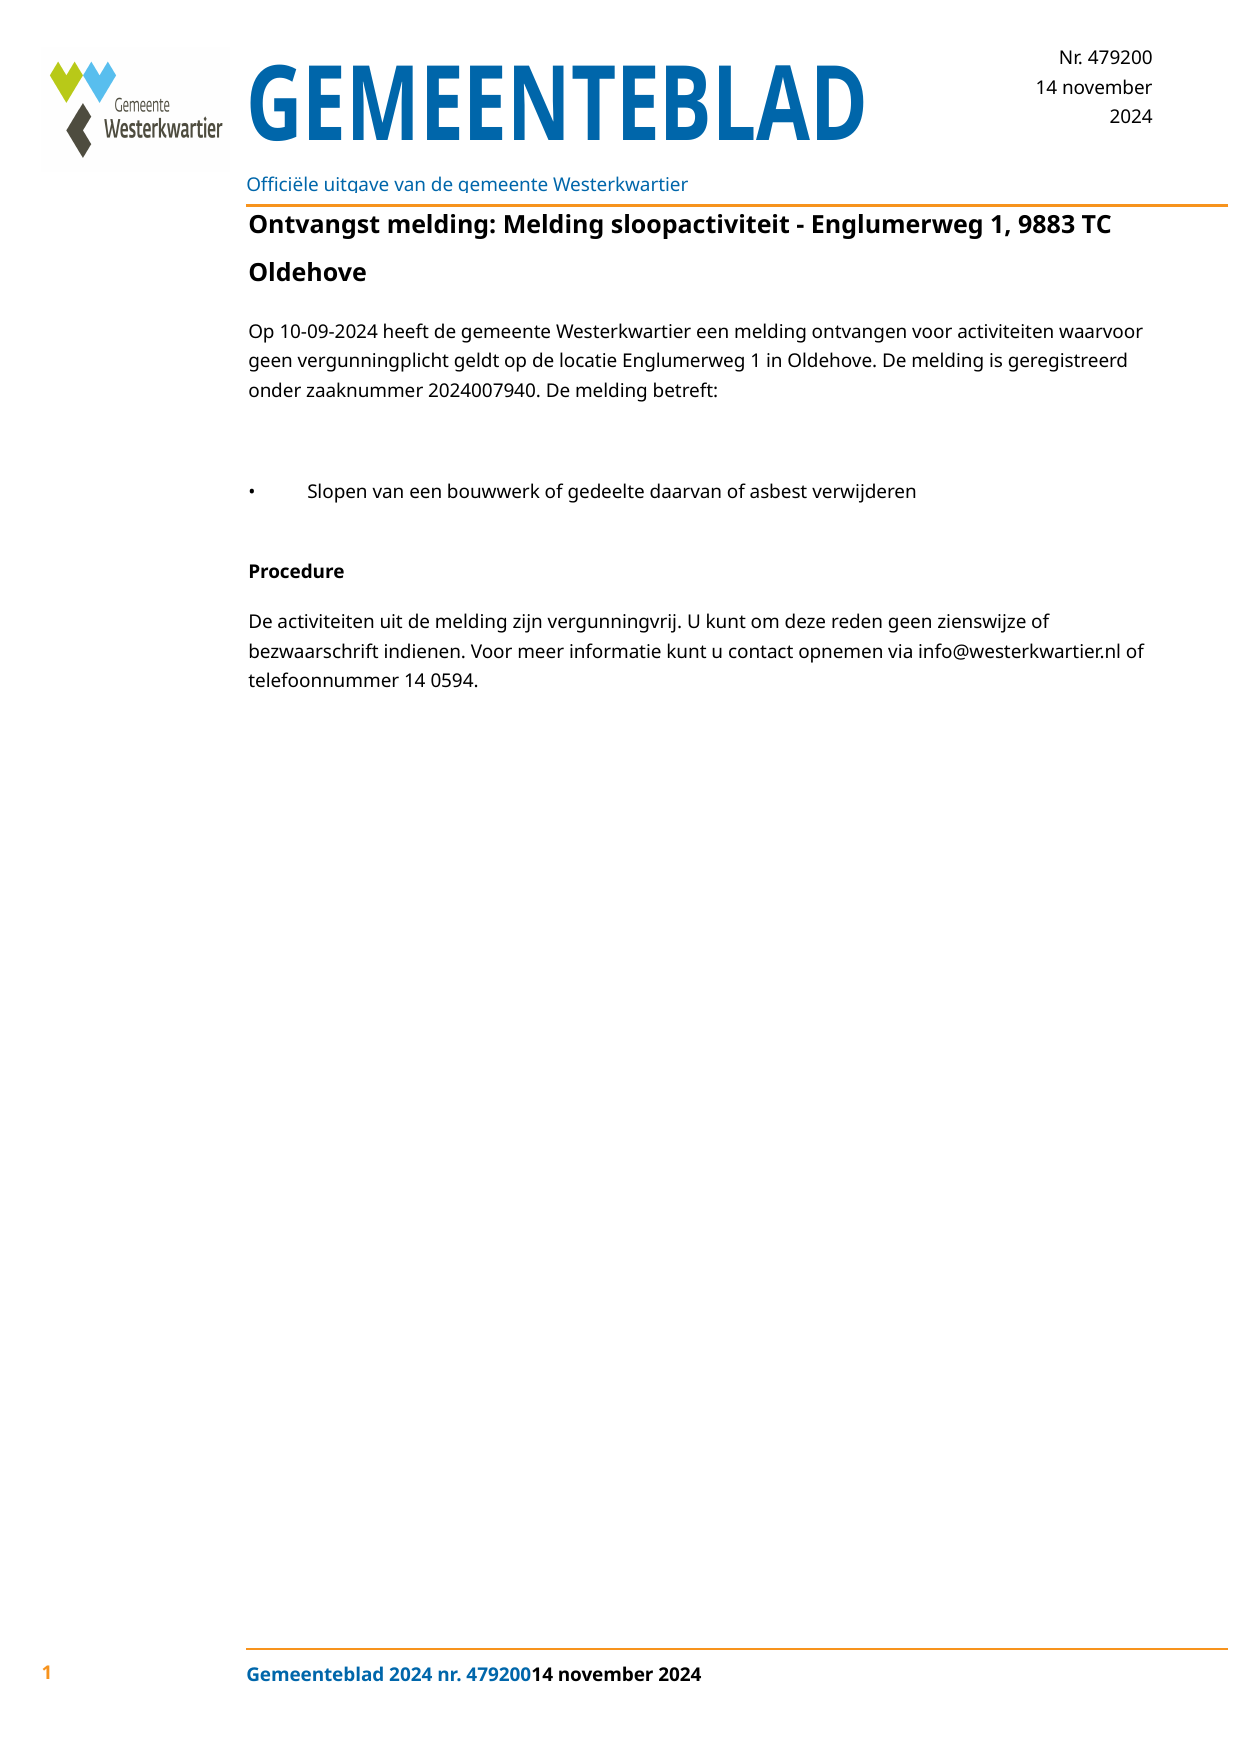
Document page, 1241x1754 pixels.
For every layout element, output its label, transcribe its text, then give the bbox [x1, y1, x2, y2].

text Op 10-09-2024 heeft de gemeente Westerkwartier een melding ontvangen voor activiteiten waarvoor geen vergunningplicht geldt op de locatie Englumerweg 1 in Oldehove. De melding is geregistreerd onder zaaknummer 2024007940. De melding betreft: [248, 318, 1152, 403]
list Slopen van een bouwwerk of gedeelte daarvan of asbest verwijderen [248, 478, 1152, 504]
text De activiteiten uit de melding zijn vergunningvrij. U kunt om deze reden geen zienswijze of bezwaarschrift indienen. Voor meer informatie kunt u contact opnemen via info@westerkwartier.nl of telefoonnummer 14 0594. [248, 608, 1152, 693]
text Ontvangst melding: Melding sloopactiviteit - Englumerweg 1, 9883 TC Oldehove [248, 207, 1152, 288]
text Procedure [248, 558, 1152, 584]
picture [41, 47, 231, 172]
